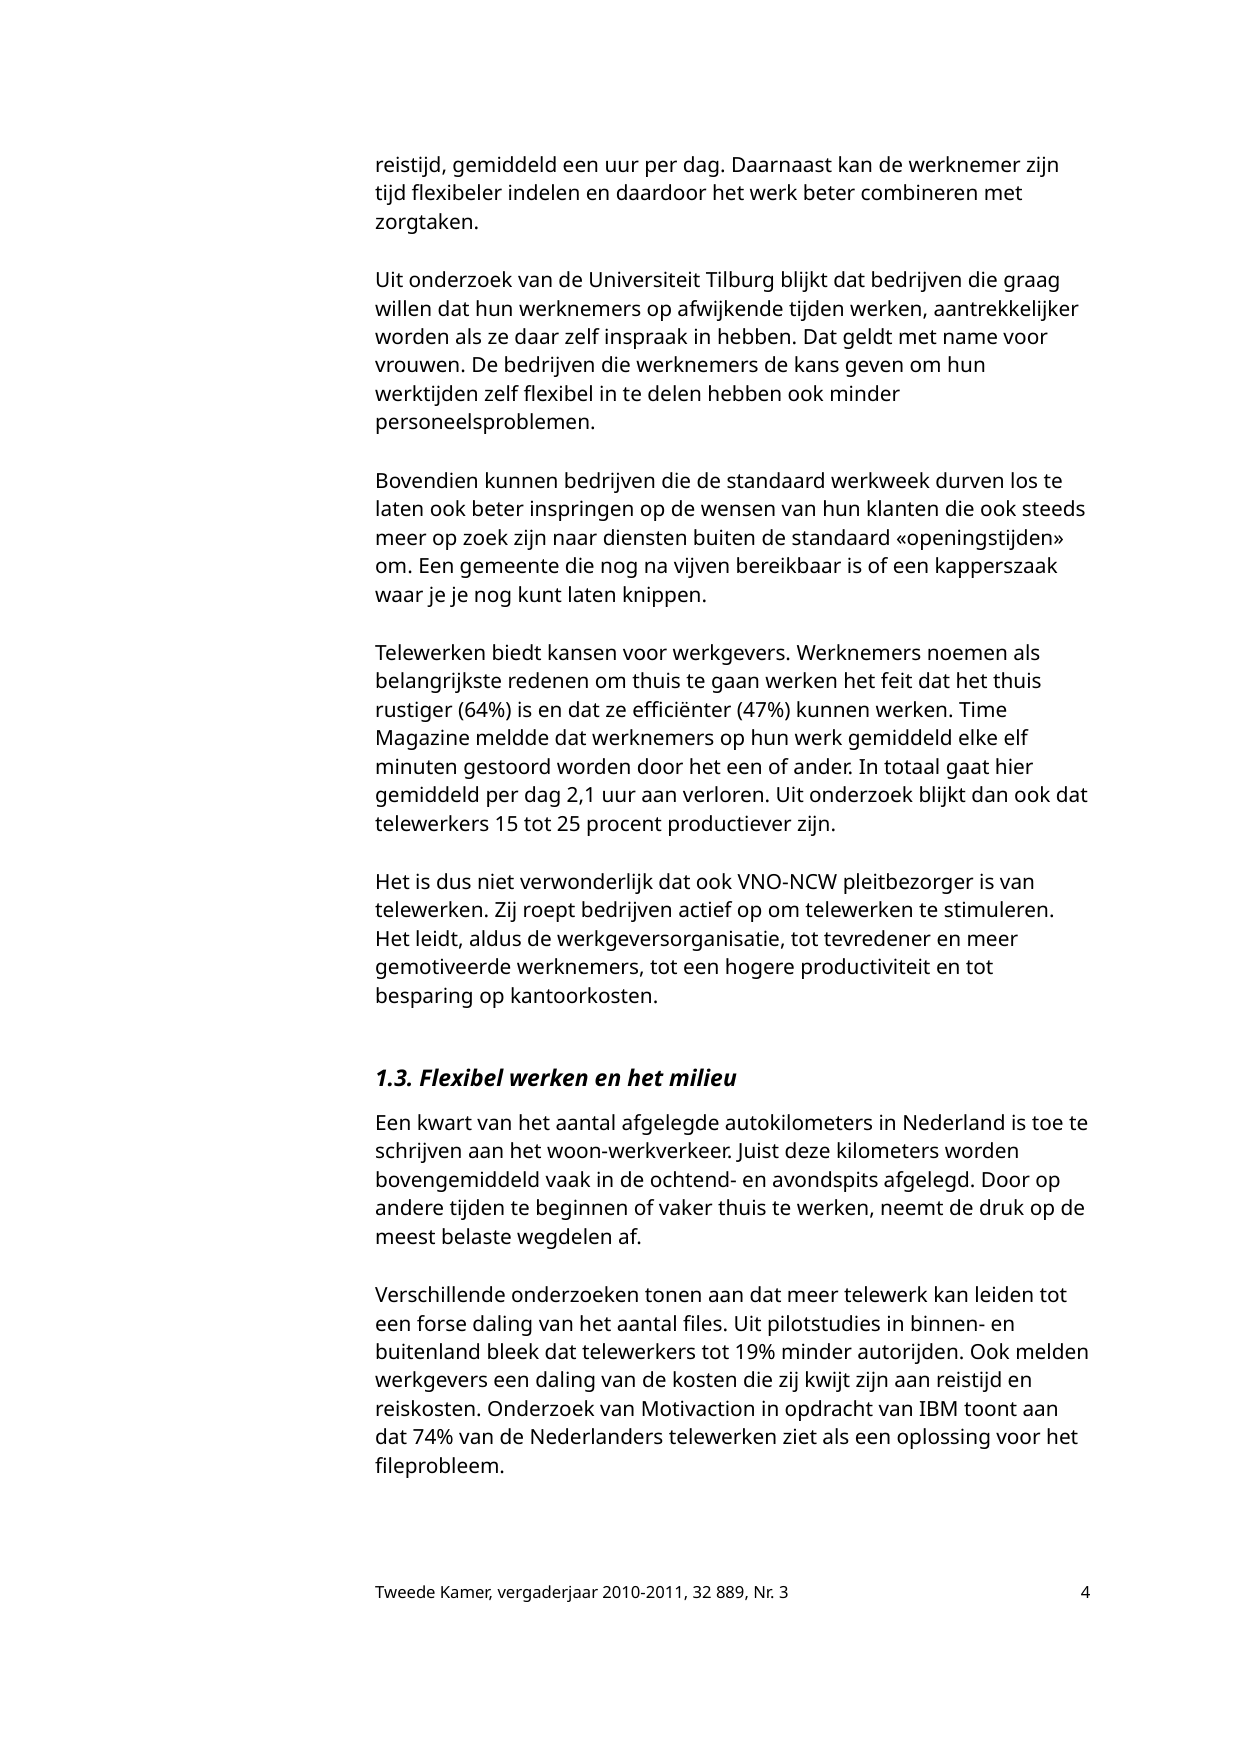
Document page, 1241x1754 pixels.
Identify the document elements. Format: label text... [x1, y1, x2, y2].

text Uit onderzoek van de Universiteit Tilburg blijkt dat bedrijven die graag willen dat hun werknemers op afwijkende tijden werken, aantrekkelijker worden als ze daar zelf inspraak in hebben. Dat geldt met name voor vrouwen. De bedrijven die werknemers de kans geven om hun werktijden zelf flexibel in te delen hebben ook minder personeelsproblemen. [375, 265, 1090, 436]
text Het is dus niet verwonderlijk dat ook VNO-NCW pleitbezorger is van telewerken. Zij roept bedrijven actief op om telewerken te stimuleren. Het leidt, aldus de werkgeversorganisatie, tot tevredener en meer gemotiveerde werknemers, tot een hogere productiviteit en tot besparing op kantoorkosten. [375, 867, 1090, 1009]
text Bovendien kunnen bedrijven die de standaard werkweek durven los te laten ook beter inspringen op de wensen van hun klanten die ook steeds meer op zoek zijn naar diensten buiten de standaard «openingstijden» om. Een gemeente die nog na vijven bereikbaar is of een kapperszaak waar je je nog kunt laten knippen. [375, 466, 1090, 608]
text Een kwart van het aantal afgelegde autokilometers in Nederland is toe te schrijven aan het woon-werkverkeer. Juist deze kilometers worden bovengemiddeld vaak in de ochtend- en avondspits afgelegd. Door op andere tijden te beginnen of vaker thuis te werken, neemt de druk op de meest belaste wegdelen af. [375, 1108, 1090, 1250]
text Verschillende onderzoeken tonen aan dat meer telewerk kan leiden tot een forse daling van het aantal files. Uit pilotstudies in binnen- en buitenland bleek dat telewerkers tot 19% minder autorijden. Ook melden werkgevers een daling van de kosten die zij kwijt zijn aan reistijd en reiskosten. Onderzoek van Motivaction in opdracht van IBM toont aan dat 74% van de Nederlanders telewerken ziet als een oplossing voor het fileprobleem. [375, 1280, 1090, 1479]
text Telewerken biedt kansen voor werkgevers. Werknemers noemen als belangrijkste redenen om thuis te gaan werken het feit dat het thuis rustiger (64%) is en dat ze efficiënter (47%) kunnen werken. Time Magazine meldde dat werknemers op hun werk gemiddeld elke elf minuten gestoord worden door het een of ander. In totaal gaat hier gemiddeld per dag 2,1 uur aan verloren. Uit onderzoek blijkt dan ook dat telewerkers 15 tot 25 procent productiever zijn. [375, 638, 1090, 837]
subtitle 1.3. Flexibel werken en het milieu [375, 1062, 1090, 1093]
text reistijd, gemiddeld een uur per dag. Daarnaast kan de werknemer zijn tijd flexibeler indelen en daardoor het werk beter combineren met zorgtaken. [375, 150, 1090, 235]
